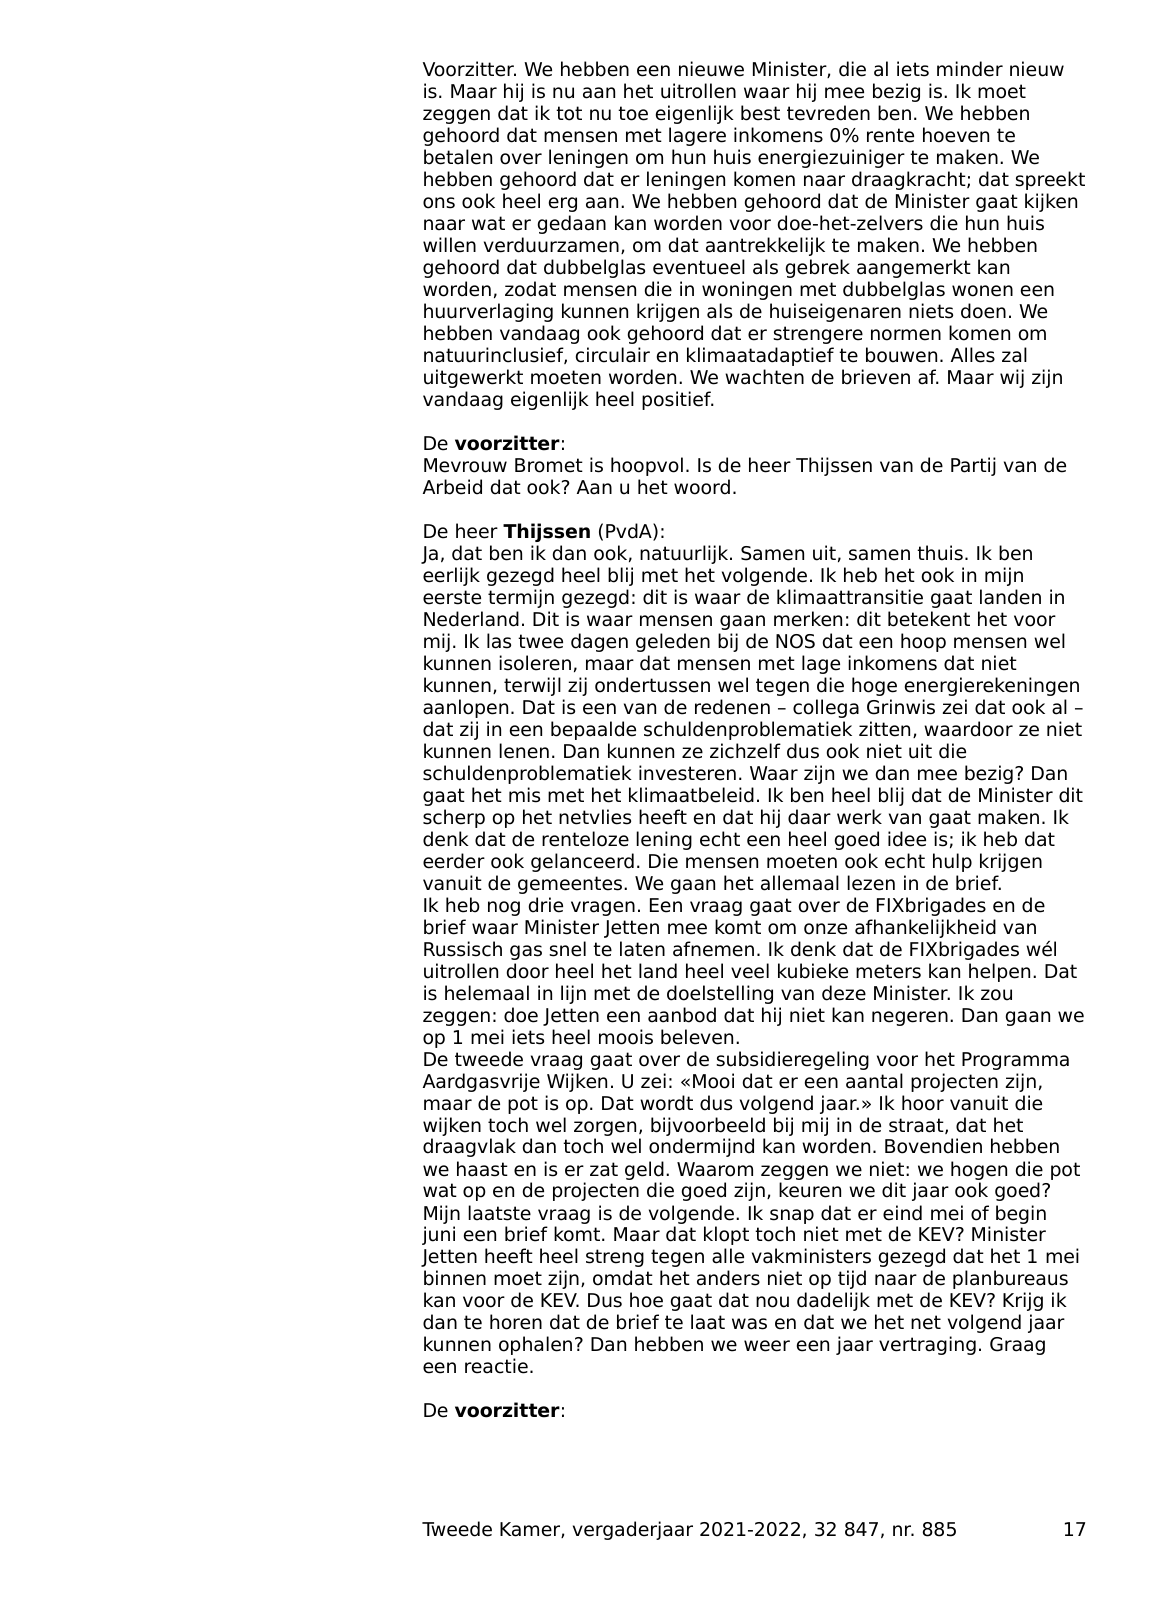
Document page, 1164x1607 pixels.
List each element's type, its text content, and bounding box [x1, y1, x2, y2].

text De heer Thijssen (PvdA): [422, 521, 1087, 543]
text De voorzitter: [422, 1400, 1087, 1422]
text Voorzitter. We hebben een nieuwe Minister, die al iets minder nieuw is. Maar hij is nu aan het uitrollen waar hij mee bezig is. Ik moet zeggen dat ik tot nu toe eigenlijk best tevreden ben. We hebben gehoord dat mensen met lagere inkomens 0% rente hoeven te betalen over leningen om hun huis energiezuiniger te maken. We hebben gehoord dat er leningen komen naar draagkracht; dat spreekt ons ook heel erg aan. We hebben gehoord dat de Minister gaat kijken naar wat er gedaan kan worden voor doe-het-zelvers die hun huis willen verduurzamen, om dat aantrekkelijk te maken. We hebben gehoord dat dubbelglas eventueel als gebrek aangemerkt kan worden, zodat mensen die in woningen met dubbelglas wonen een huurverlaging kunnen krijgen als de huiseigenaren niets doen. We hebben vandaag ook gehoord dat er strengere normen komen om natuurinclusief, circulair en klimaatadaptief te bouwen. Alles zal uitgewerkt moeten worden. We wachten de brieven af. Maar wij zijn vandaag eigenlijk heel positief. [422, 59, 1087, 411]
text De tweede vraag gaat over de subsidieregeling voor het Programma Aardgasvrije Wijken. U zei: «Mooi dat er een aantal projecten zijn, maar de pot is op. Dat wordt dus volgend jaar.» Ik hoor vanuit die wijken toch wel zorgen, bijvoorbeeld bij mij in de straat, dat het draagvlak dan toch wel ondermijnd kan worden. Bovendien hebben we haast en is er zat geld. Waarom zeggen we niet: we hogen die pot wat op en de projecten die goed zijn, keuren we dit jaar ook goed? Mijn laatste vraag is de volgende. Ik snap dat er eind mei of begin juni een brief komt. Maar dat klopt toch niet met de KEV? Minister Jetten heeft heel streng tegen alle vakministers gezegd dat het 1 mei binnen moet zijn, omdat het anders niet op tijd naar de planbureaus kan voor de KEV. Dus hoe gaat dat nou dadelijk met de KEV? Krijg ik dan te horen dat de brief te laat was en dat we het net volgend jaar kunnen ophalen? Dan hebben we weer een jaar vertraging. Graag een reactie. [422, 1048, 1087, 1378]
text Mevrouw Bromet is hoopvol. Is de heer Thijssen van de Partij van de Arbeid dat ook? Aan u het woord. [422, 455, 1087, 499]
text Ja, dat ben ik dan ook, natuurlijk. Samen uit, samen thuis. Ik ben eerlijk gezegd heel blij met het volgende. Ik heb het ook in mijn eerste termijn gezegd: dit is waar de klimaattransitie gaat landen in Nederland. Dit is waar mensen gaan merken: dit betekent het voor mij. Ik las twee dagen geleden bij de NOS dat een hoop mensen wel kunnen isoleren, maar dat mensen met lage inkomens dat niet kunnen, terwijl zij ondertussen wel tegen die hoge energierekeningen aanlopen. Dat is een van de redenen – collega Grinwis zei dat ook al – dat zij in een bepaalde schuldenproblematiek zitten, waardoor ze niet kunnen lenen. Dan kunnen ze zichzelf dus ook niet uit die schuldenproblematiek investeren. Waar zijn we dan mee bezig? Dan gaat het mis met het klimaatbeleid. Ik ben heel blij dat de Minister dit scherp op het netvlies heeft en dat hij daar werk van gaat maken. Ik denk dat de renteloze lening echt een heel goed idee is; ik heb dat eerder ook gelanceerd. Die mensen moeten ook echt hulp krijgen vanuit de gemeentes. We gaan het allemaal lezen in de brief. [422, 543, 1087, 895]
text Ik heb nog drie vragen. Een vraag gaat over de FIXbrigades en de brief waar Minister Jetten mee komt om onze afhankelijkheid van Russisch gas snel te laten afnemen. Ik denk dat de FIXbrigades wél uitrollen door heel het land heel veel kubieke meters kan helpen. Dat is helemaal in lijn met de doelstelling van deze Minister. Ik zou zeggen: doe Jetten een aanbod dat hij niet kan negeren. Dan gaan we op 1 mei iets heel moois beleven. [422, 895, 1087, 1048]
text De voorzitter: [422, 433, 1087, 455]
